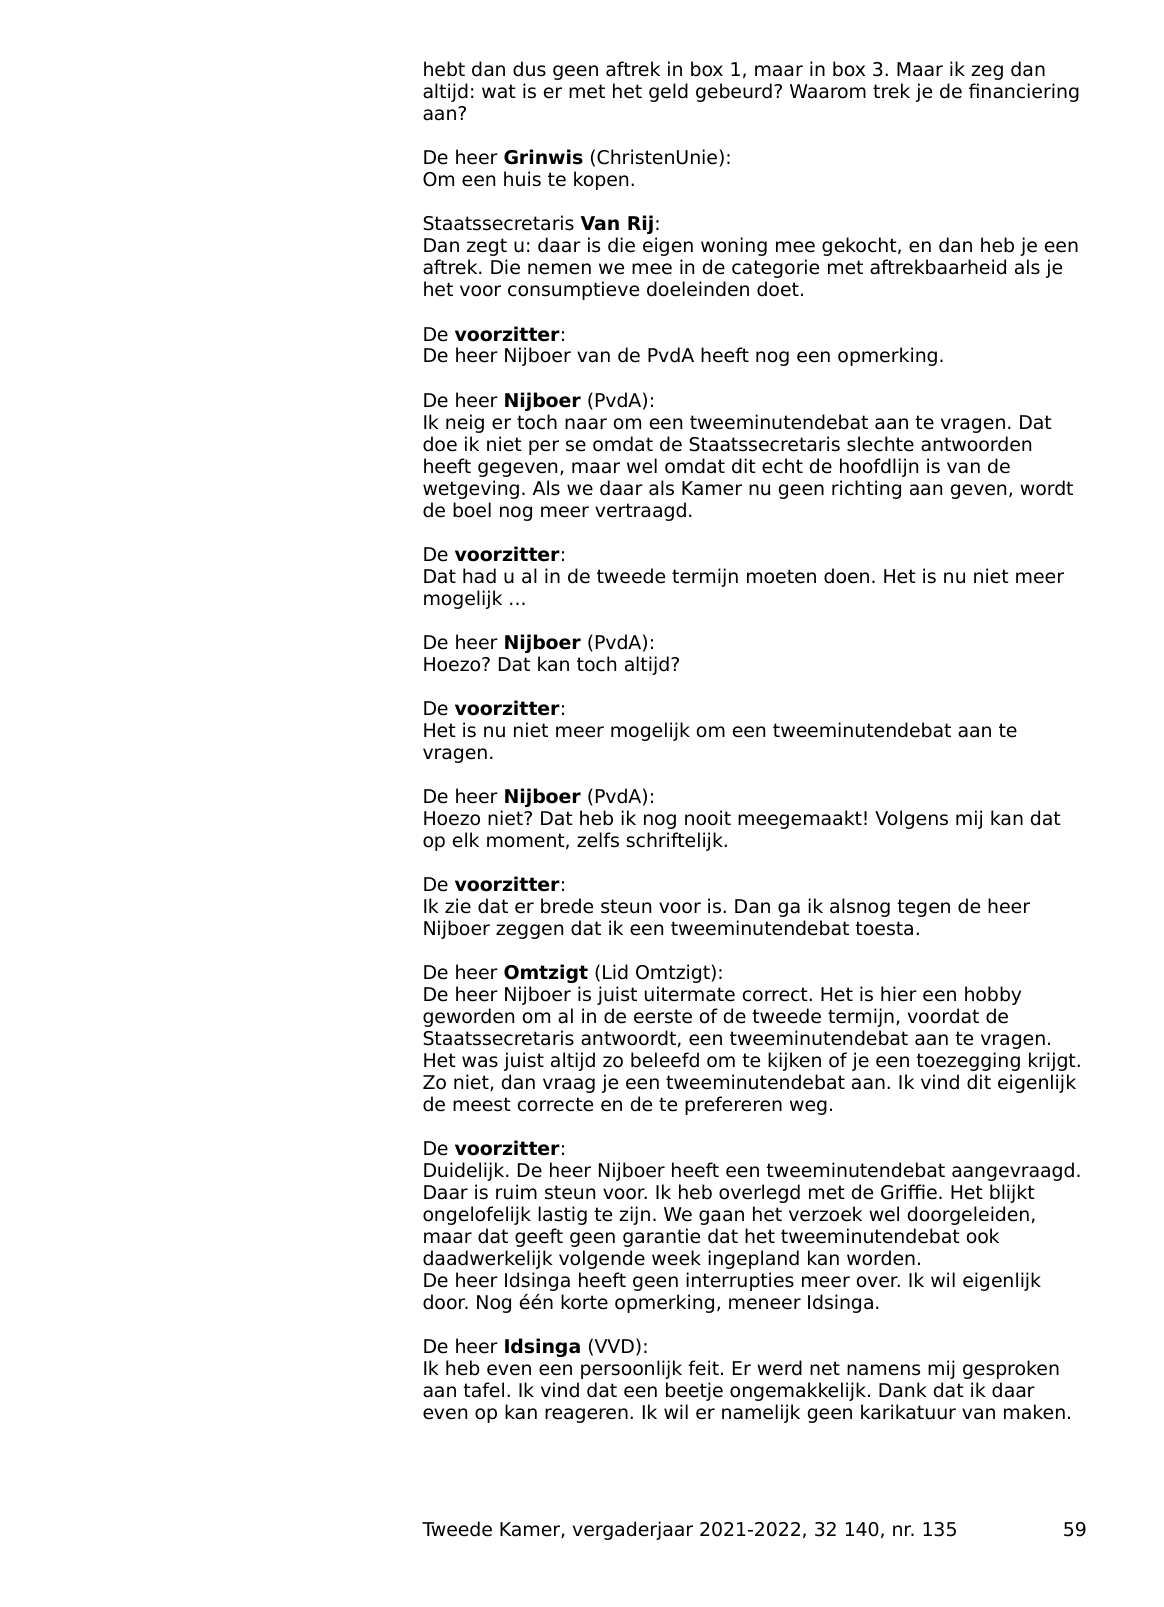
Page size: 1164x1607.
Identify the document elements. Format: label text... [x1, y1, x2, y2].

text Duidelijk. De heer Nijboer heeft een tweeminutendebat aangevraagd. Daar is ruim steun voor. Ik heb overlegd met de Griffie. Het blijkt ongelofelijk lastig te zijn. We gaan het verzoek wel doorgeleiden, maar dat geeft geen garantie dat het tweeminutendebat ook daadwerkelijk volgende week ingepland kan worden. [422, 1160, 1087, 1270]
text De heer Omtzigt (Lid Omtzigt): [422, 962, 1087, 984]
text De heer Nijboer van de PvdA heeft nog een opmerking. [422, 345, 1087, 367]
text De voorzitter: [422, 544, 1087, 566]
text De heer Nijboer (PvdA): [422, 389, 1087, 412]
text De heer Idsinga heeft geen interrupties meer over. Ik wil eigenlijk door. Nog één korte opmerking, meneer Idsinga. [422, 1270, 1087, 1314]
text Ik zie dat er brede steun voor is. Dan ga ik alsnog tegen de heer Nijboer zeggen dat ik een tweeminutendebat toesta. [422, 896, 1087, 940]
text De heer Nijboer is juist uitermate correct. Het is hier een hobby geworden om al in de eerste of de tweede termijn, voordat de Staatssecretaris antwoordt, een tweeminutendebat aan te vragen. Het was juist altijd zo beleefd om te kijken of je een toezegging krijgt. Zo niet, dan vraag je een tweeminutendebat aan. Ik vind dit eigenlijk de meest correcte en de te prefereren weg. [422, 984, 1087, 1116]
text Dan zegt u: daar is die eigen woning mee gekocht, en dan heb je een aftrek. Die nemen we mee in de categorie met aftrekbaarheid als je het voor consumptieve doeleinden doet. [422, 235, 1087, 301]
text De voorzitter: [422, 698, 1087, 720]
text Het is nu niet meer mogelijk om een tweeminutendebat aan te vragen. [422, 720, 1087, 764]
text Ik neig er toch naar om een tweeminutendebat aan te vragen. Dat doe ik niet per se omdat de Staatssecretaris slechte antwoorden heeft gegeven, maar wel omdat dit echt de hoofdlijn is van de wetgeving. Als we daar als Kamer nu geen richting aan geven, wordt de boel nog meer vertraagd. [422, 412, 1087, 521]
text hebt dan dus geen aftrek in box 1, maar in box 3. Maar ik zeg dan altijd: wat is er met het geld gebeurd? Waarom trek je de financiering aan? [422, 59, 1087, 125]
text De heer Idsinga (VVD): [422, 1336, 1087, 1358]
text De voorzitter: [422, 323, 1087, 345]
text De voorzitter: [422, 874, 1087, 896]
text Hoezo niet? Dat heb ik nog nooit meegemaakt! Volgens mij kan dat op elk moment, zelfs schriftelijk. [422, 808, 1087, 852]
text De heer Grinwis (ChristenUnie): [422, 147, 1087, 169]
text Staatssecretaris Van Rij: [422, 213, 1087, 235]
text Dat had u al in de tweede termijn moeten doen. Het is nu niet meer mogelijk ... [422, 566, 1087, 609]
text De voorzitter: [422, 1138, 1087, 1160]
text Om een huis te kopen. [422, 169, 1087, 191]
text De heer Nijboer (PvdA): [422, 632, 1087, 654]
text Hoezo? Dat kan toch altijd? [422, 654, 1087, 676]
text Ik heb even een persoonlijk feit. Er werd net namens mij gesproken aan tafel. Ik vind dat een beetje ongemakkelijk. Dank dat ik daar even op kan reageren. Ik wil er namelijk geen karikatuur van maken. [422, 1358, 1087, 1424]
text De heer Nijboer (PvdA): [422, 786, 1087, 808]
